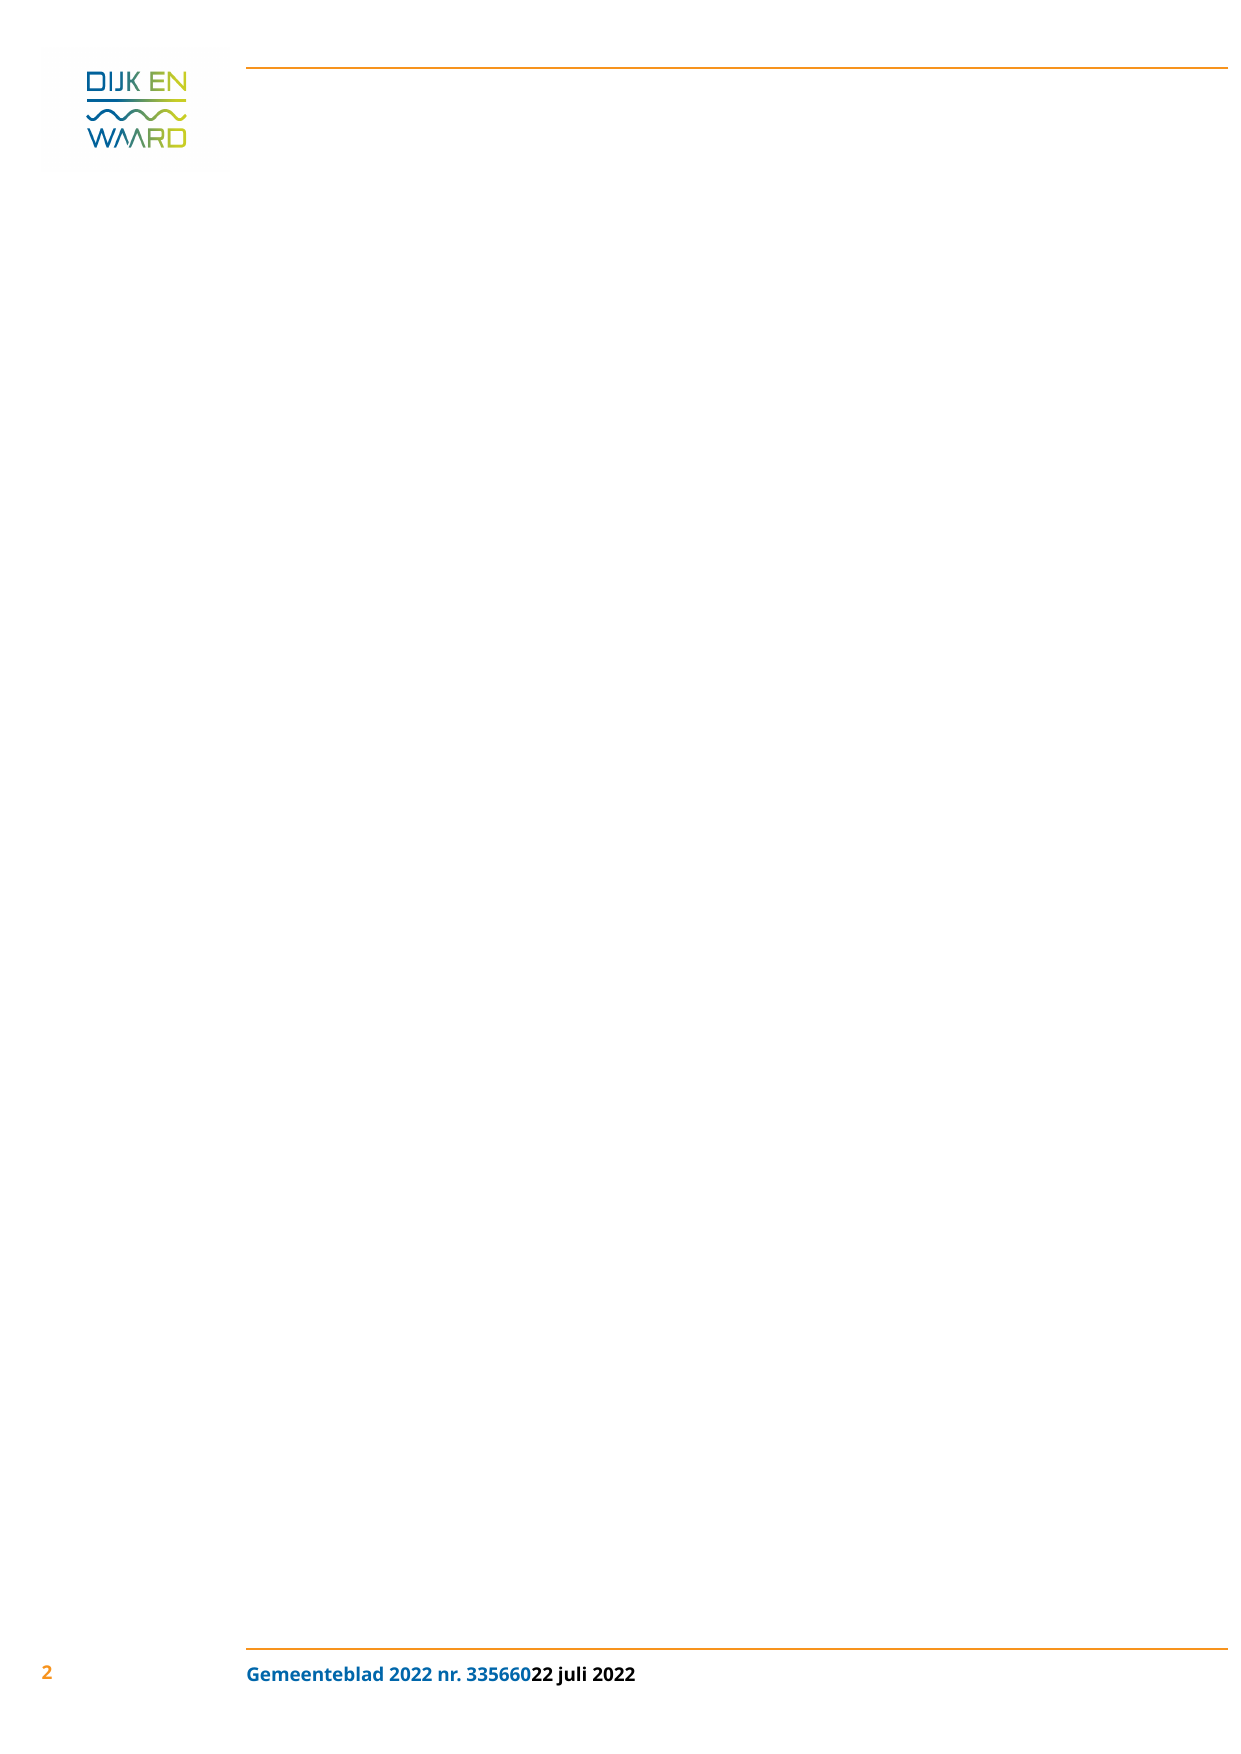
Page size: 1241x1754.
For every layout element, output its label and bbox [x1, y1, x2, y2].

picture [41, 47, 231, 172]
